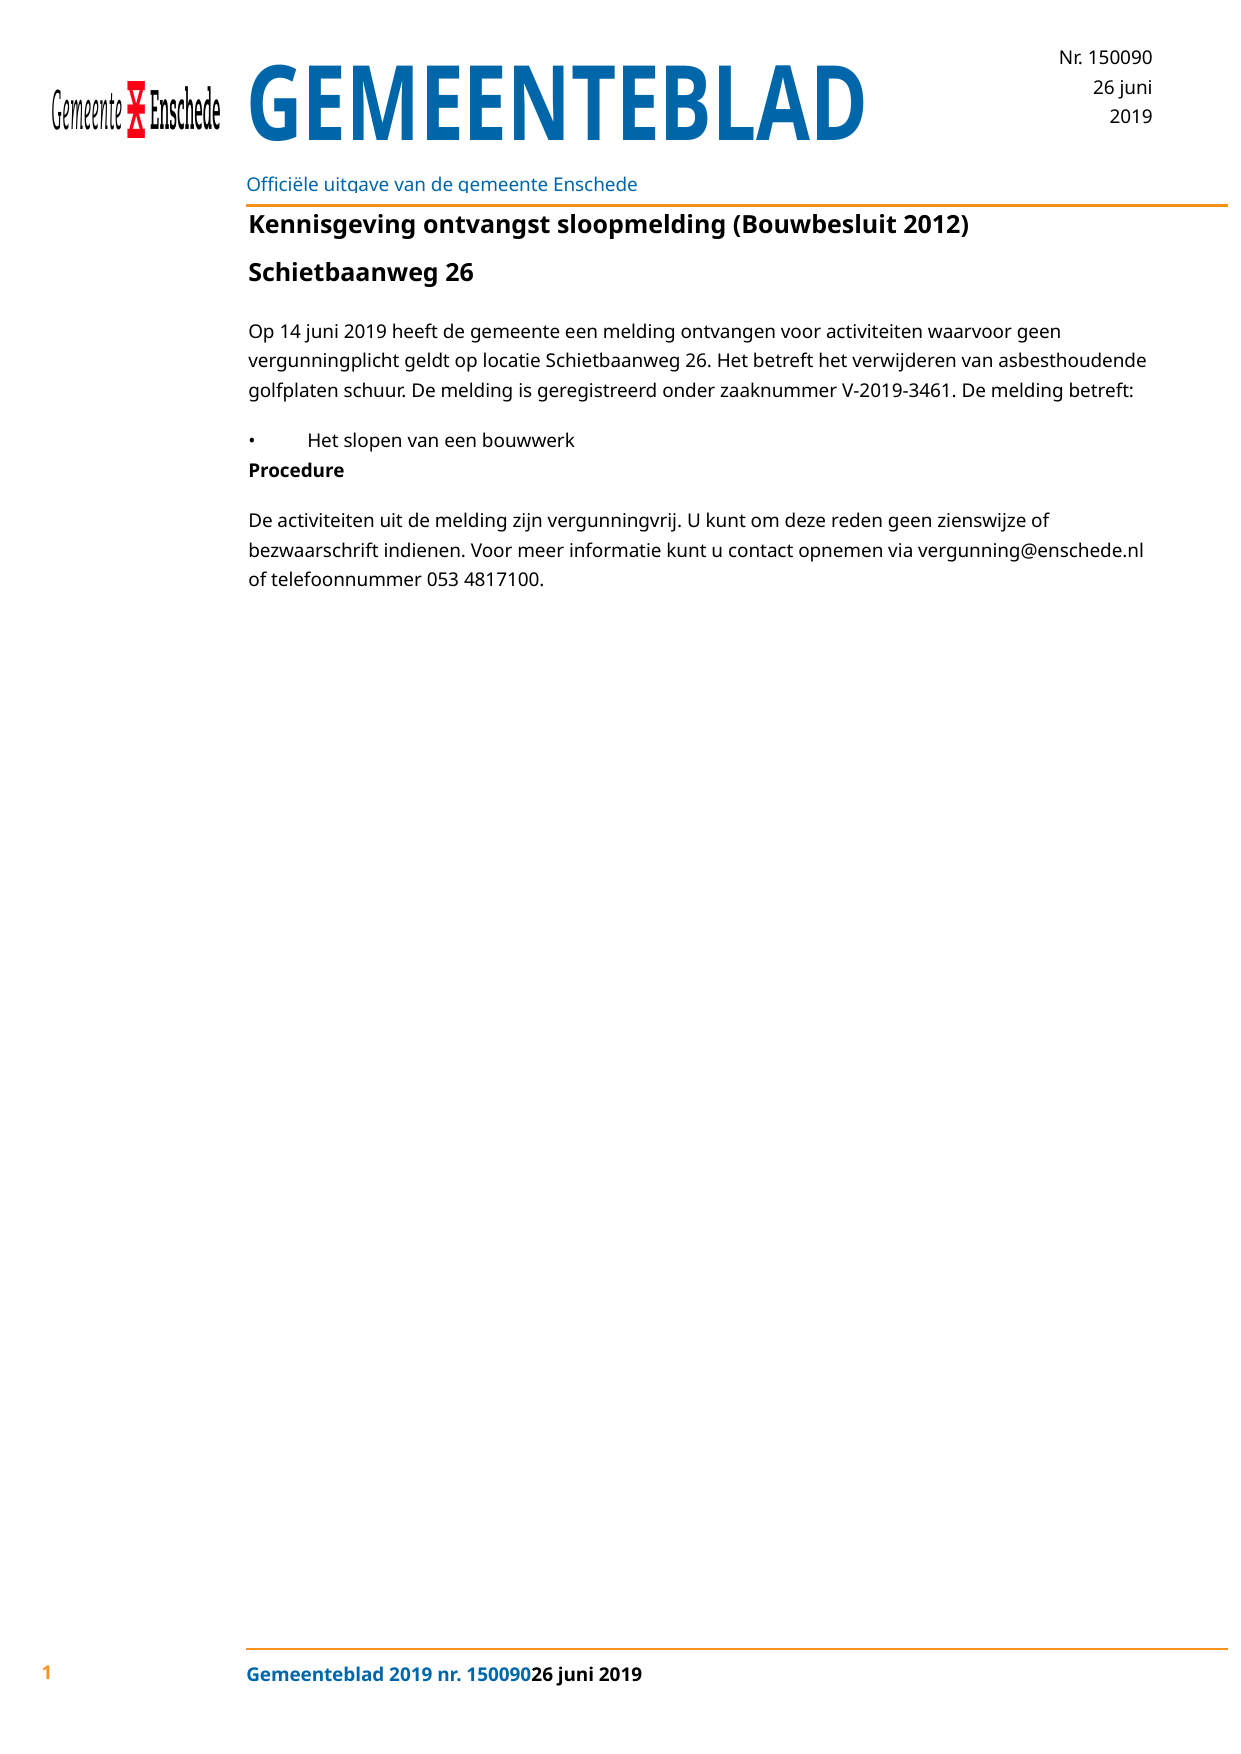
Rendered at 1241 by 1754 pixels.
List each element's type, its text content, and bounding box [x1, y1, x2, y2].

text Kennisgeving ontvangst sloopmelding (Bouwbesluit 2012) Schietbaanweg 26 [248, 207, 1152, 288]
text De activiteiten uit de melding zijn vergunningvrij. U kunt om deze reden geen zienswijze of bezwaarschrift indienen. Voor meer informatie kunt u contact opnemen via vergunning@enschede.nl of telefoonnummer 053 4817100. [248, 507, 1152, 592]
list Het slopen van een bouwwerk [248, 427, 1152, 453]
picture [41, 47, 231, 172]
text Procedure [248, 457, 1152, 483]
text Op 14 juni 2019 heeft de gemeente een melding ontvangen voor activiteiten waarvoor geen vergunningplicht geldt op locatie Schietbaanweg 26. Het betreft het verwijderen van asbesthoudende golfplaten schuur. De melding is geregistreerd onder zaaknummer V-2019-3461. De melding betreft: [248, 318, 1152, 403]
